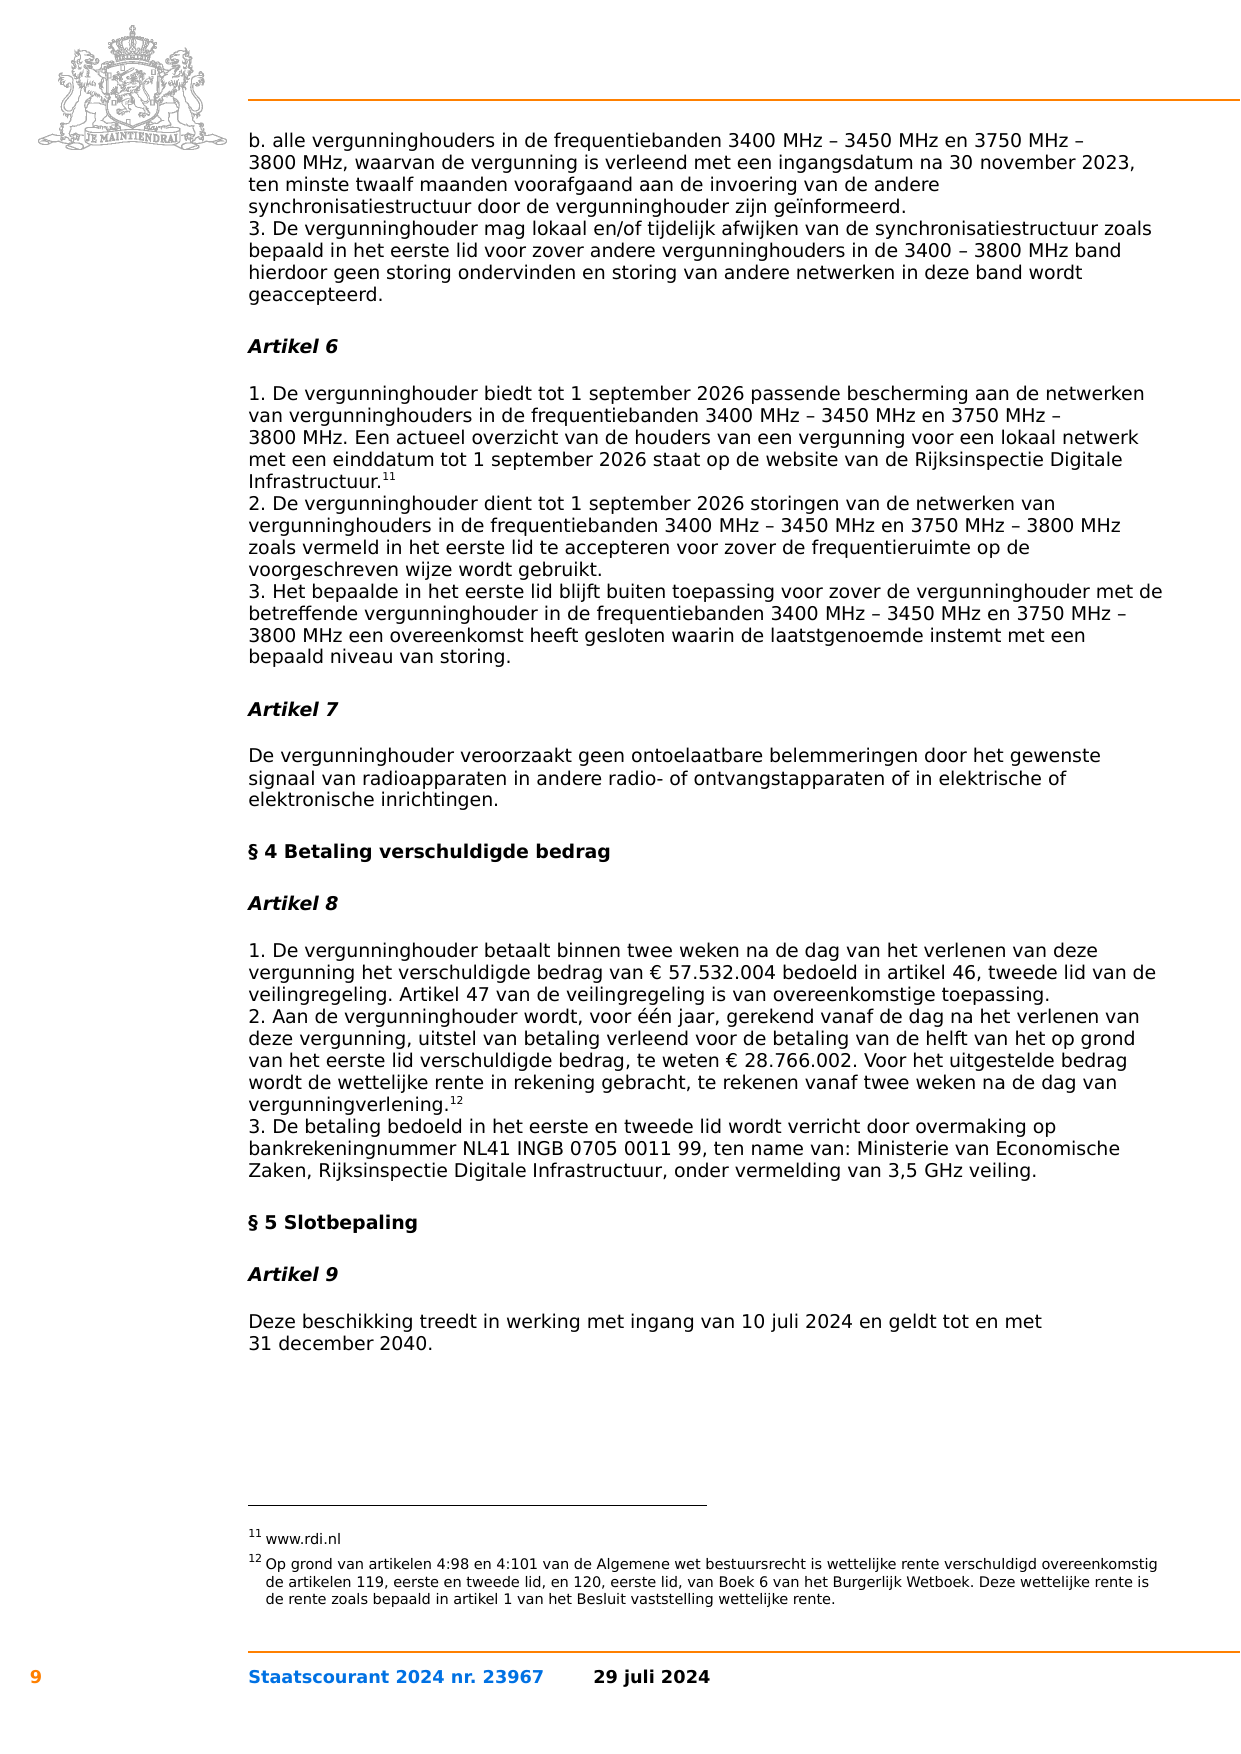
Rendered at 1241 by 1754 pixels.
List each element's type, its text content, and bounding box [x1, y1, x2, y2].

text 2. De vergunninghouder dient tot 1 september 2026 storingen van de netwerken van vergunninghouders in de frequentiebanden 3400 MHz – 3450 MHz en 3750 MHz – 3800 MHz zoals vermeld in het eerste lid te accepteren voor zover de frequentieruimte op de voorgeschreven wijze wordt gebruikt. [248, 493, 1163, 581]
picture [38, 25, 227, 150]
text Deze beschikking treedt in werking met ingang van 10 juli 2024 en geldt tot en met 31 december 2040. [248, 1311, 1163, 1355]
subtitle § 5 Slotbepaling [248, 1212, 1163, 1234]
subtitle § 4 Betaling verschuldigde bedrag [248, 841, 1163, 863]
text 1. De vergunninghouder biedt tot 1 september 2026 passende bescherming aan de netwerken van vergunninghouders in de frequentiebanden 3400 MHz – 3450 MHz en 3750 MHz – 3800 MHz. Een actueel overzicht van de houders van een vergunning voor een lokaal netwerk met een einddatum tot 1 september 2026 staat op de website van de Rijksinspectie Digitale Infrastructuur. [248, 383, 1163, 493]
subtitle Artikel 9 [248, 1264, 1163, 1286]
text Op grond van artikelen 4:98 en 4:101 van de Algemene wet bestuursrecht is wettelijke rente verschuldigd overeenkomstig de artikelen 119, eerste en tweede lid, en 120, eerste lid, van Boek 6 van het Burgerlijk Wetboek. Deze wettelijke rente is de rente zoals bepaald in artikel 1 van het Besluit vaststelling wettelijke rente. [248, 1552, 1163, 1608]
text 1. De vergunninghouder betaalt binnen twee weken na de dag van het verlenen van deze vergunning het verschuldigde bedrag van € 57.532.004 bedoeld in artikel 46, tweede lid van de veilingregeling. Artikel 47 van de veilingregeling is van overeenkomstige toepassing. [248, 940, 1163, 1006]
text 3. De betaling bedoeld in het eerste en tweede lid wordt verricht door overmaking op bankrekeningnummer NL41 INGB 0705 0011 99, ten name van: Ministerie van Economische Zaken, Rijksinspectie Digitale Infrastructuur, onder vermelding van 3,5 GHz veiling. [248, 1116, 1163, 1182]
subtitle Artikel 6 [248, 336, 1163, 358]
text De vergunninghouder veroorzaakt geen ontoelaatbare belemmeringen door het gewenste signaal van radioapparaten in andere radio- of ontvangstapparaten of in elektrische of elektronische inrichtingen. [248, 745, 1163, 811]
text 3. De vergunninghouder mag lokaal en/of tijdelijk afwijken van de synchronisatiestructuur zoals bepaald in het eerste lid voor zover andere vergunninghouders in de 3400 – 3800 MHz band hierdoor geen storing ondervinden en storing van andere netwerken in deze band wordt geaccepteerd. [248, 218, 1163, 306]
subtitle Artikel 8 [248, 893, 1163, 915]
subtitle Artikel 7 [248, 698, 1163, 720]
text b. alle vergunninghouders in de frequentiebanden 3400 MHz – 3450 MHz en 3750 MHz – 3800 MHz, waarvan de vergunning is verleend met een ingangsdatum na 30 november 2023, ten minste twaalf maanden voorafgaand aan de invoering van de andere synchronisatiestructuur door de vergunninghouder zijn geïnformeerd. [248, 130, 1163, 218]
text www.rdi.nl [248, 1527, 1163, 1549]
text 3. Het bepaalde in het eerste lid blijft buiten toepassing voor zover de vergunninghouder met de betreffende vergunninghouder in de frequentiebanden 3400 MHz – 3450 MHz en 3750 MHz – 3800 MHz een overeenkomst heeft gesloten waarin de laatstgenoemde instemt met een bepaald niveau van storing. [248, 581, 1163, 668]
text 2. Aan de vergunninghouder wordt, voor één jaar, gerekend vanaf de dag na het verlenen van deze vergunning, uitstel van betaling verleend voor de betaling van de helft van het op grond van het eerste lid verschuldigde bedrag, te weten € 28.766.002. Voor het uitgestelde bedrag wordt de wettelijke rente in rekening gebracht, te rekenen vanaf twee weken na de dag van vergunningverlening. [248, 1006, 1163, 1116]
